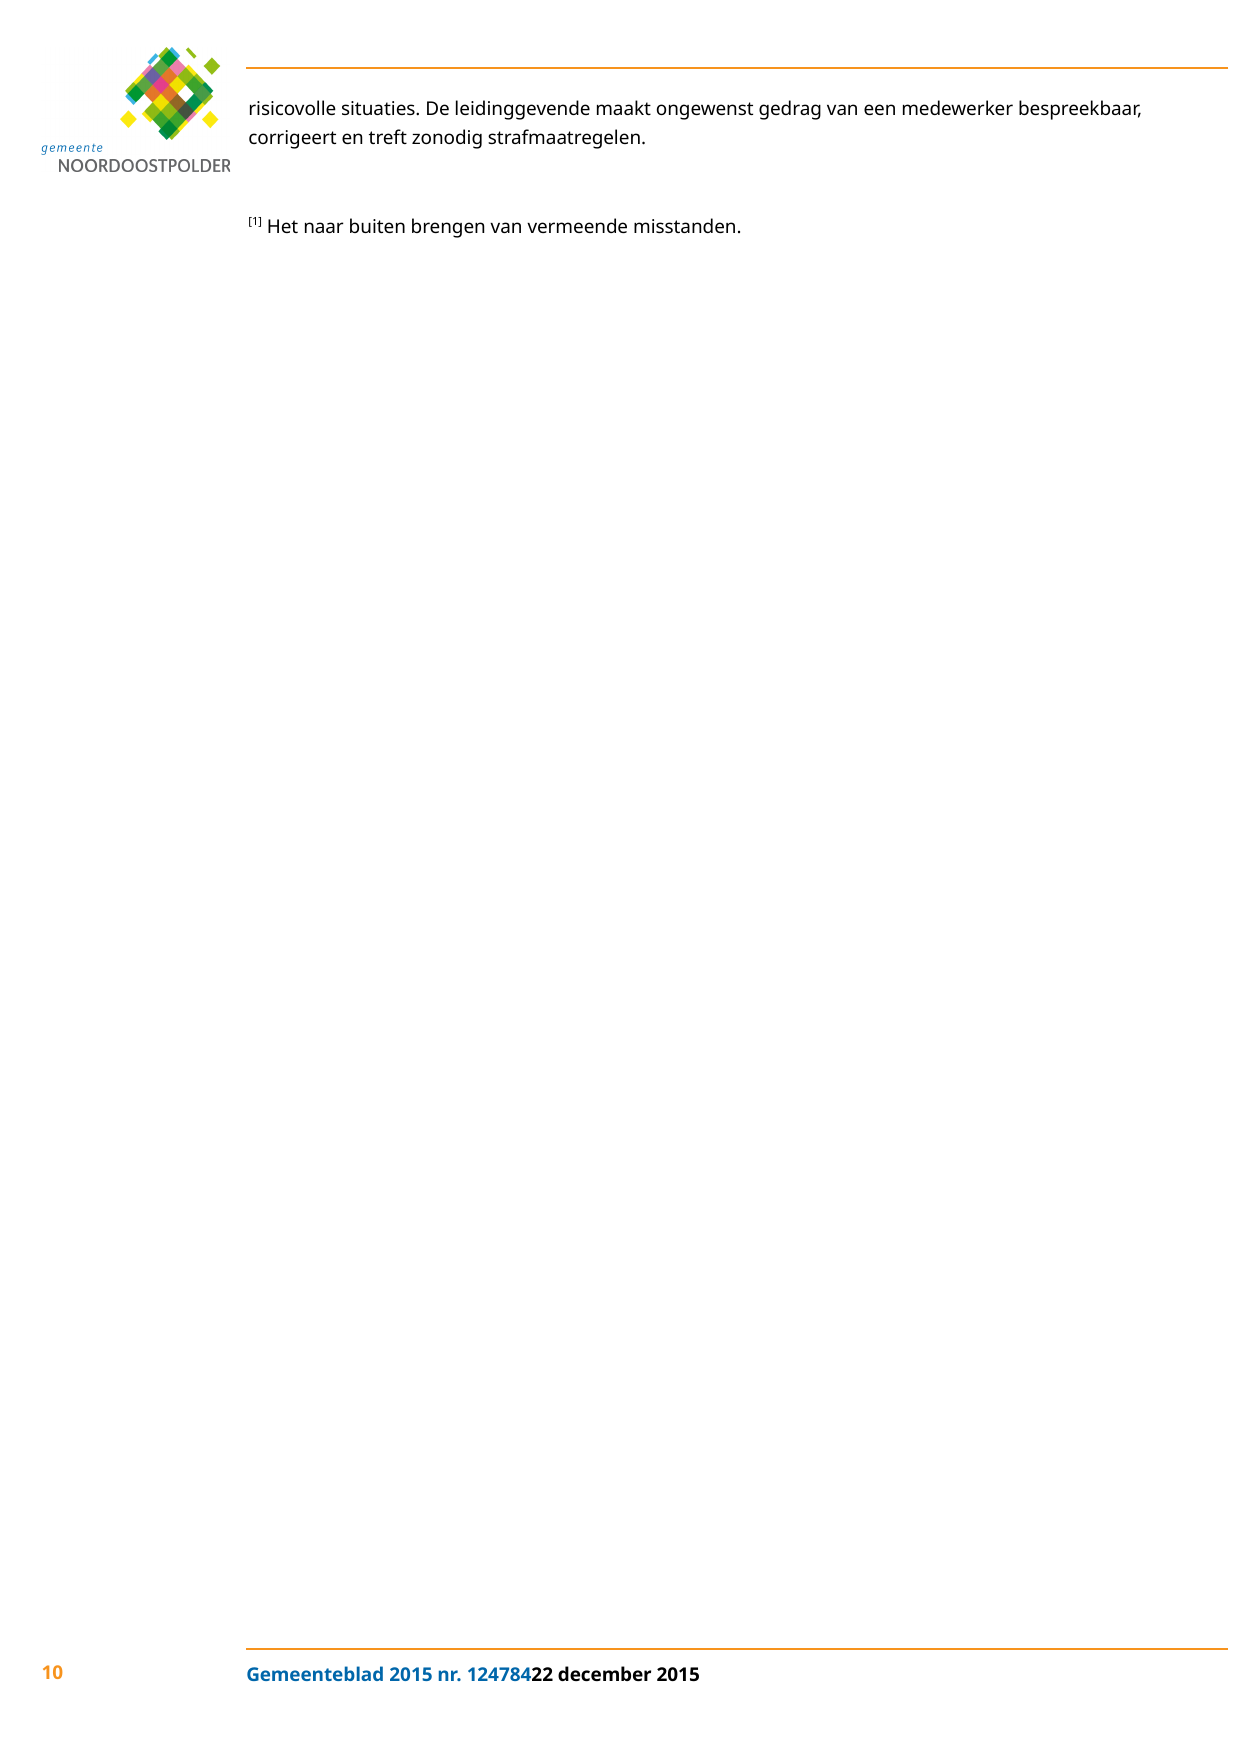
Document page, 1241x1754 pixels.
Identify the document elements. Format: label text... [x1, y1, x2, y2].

picture [41, 47, 231, 172]
text risicovolle situaties. De leidinggevende maakt ongewenst gedrag van een medewerker bespreekbaar, corrigeert en treft zonodig strafmaatregelen. [248, 95, 1152, 150]
text [1] Het naar buiten brengen van vermeende misstanden. [248, 213, 1152, 239]
